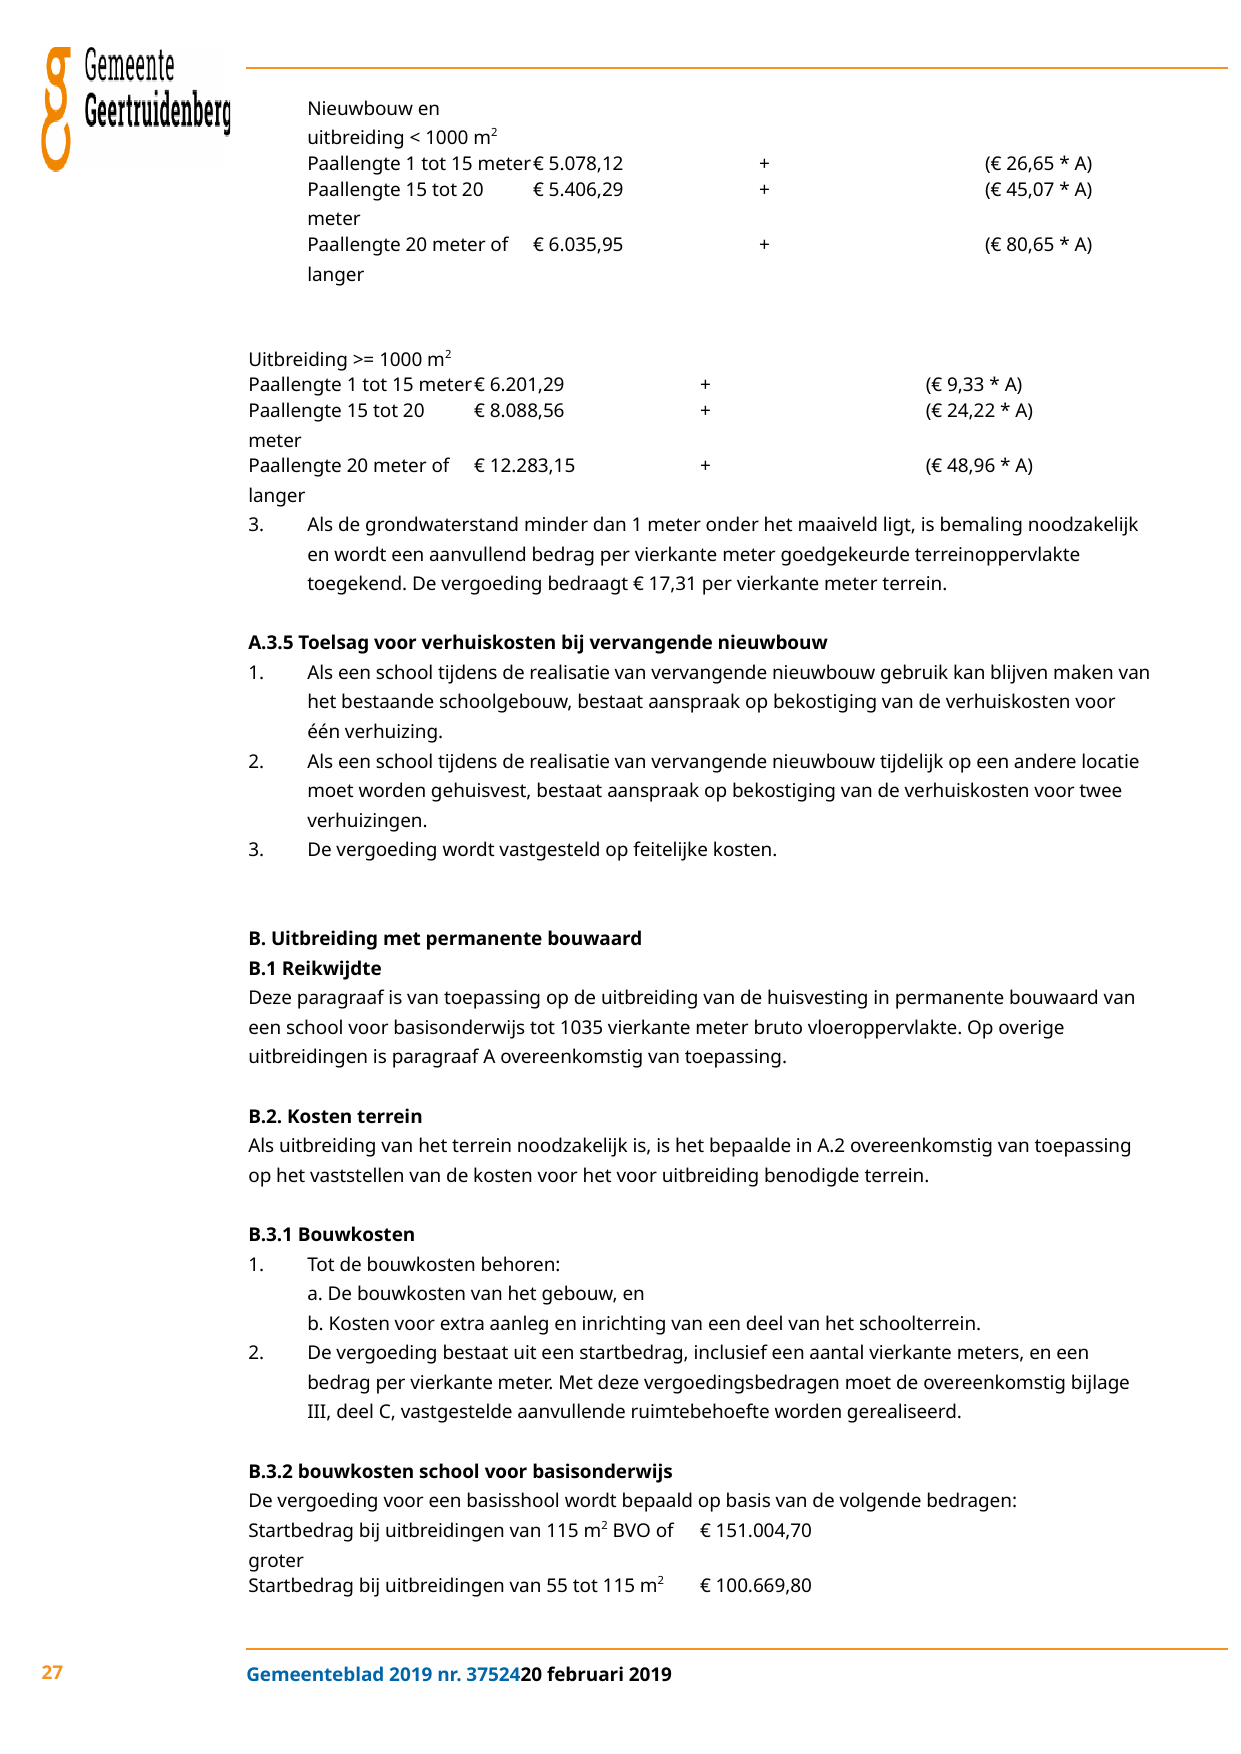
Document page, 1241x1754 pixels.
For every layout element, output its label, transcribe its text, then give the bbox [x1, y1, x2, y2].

table_cell + [759, 176, 985, 231]
list Als de grondwaterstand minder dan 1 meter onder het maaiveld ligt, is bemaling noodzakelijk en wordt een aanvullend bedrag per vierkante meter goedgekeurde terreinoppervlakte toegekend. De vergoeding bedraagt € 17,31 per vierkante meter terrein. [248, 511, 1152, 596]
text Als uitbreiding van het terrein noodzakelijk is, is het bepaalde in A.2 overeenkomstig van toepassing op het vaststellen van de kosten voor het voor uitbreiding benodigde terrein. [248, 1132, 1152, 1188]
table_cell Paallengte 15 tot 20 meter [307, 176, 533, 231]
table_cell (€ 80,65 * A) [985, 231, 1211, 287]
table_header Nieuwbouw en uitbreiding < 1000 m2 [307, 95, 533, 150]
table_cell Paallengte 1 tot 15 meter [307, 150, 533, 176]
text B.1 Reikwijdte [248, 955, 1152, 981]
text A.3.5 Toelsag voor verhuiskosten bij vervangende nieuwbouw [248, 629, 1152, 655]
table_cell + [700, 372, 926, 397]
table_cell € 12.283,15 [474, 453, 700, 508]
table_cell (€ 9,33 * A) [926, 372, 1152, 397]
table_header [985, 95, 1211, 150]
table_header [474, 346, 700, 372]
table_header Startbedrag bij uitbreidingen van 115 m2 BVO of groter [248, 1517, 700, 1572]
table_cell Paallengte 1 tot 15 meter [248, 372, 474, 397]
table_cell + [759, 231, 985, 287]
text B.2. Kosten terrein [248, 1103, 1152, 1129]
list a. De bouwkosten van het gebouw, en [248, 1280, 1152, 1306]
table_cell + [700, 453, 926, 508]
list Als een school tijdens de realisatie van vervangende nieuwbouw tijdelijk op een andere locatie moet worden gehuisvest, bestaat aanspraak op bekostiging van de verhuiskosten voor twee verhuizingen. [248, 748, 1152, 833]
text B.3.2 bouwkosten school voor basisonderwijs [248, 1458, 1152, 1484]
table_cell + [759, 150, 985, 176]
list Als een school tijdens de realisatie van vervangende nieuwbouw gebruik kan blijven maken van het bestaande schoolgebouw, bestaat aanspraak op bekostiging van de verhuiskosten voor één verhuizing. [248, 659, 1152, 744]
table_cell Startbedrag bij uitbreidingen van 55 tot 115 m2 [248, 1573, 700, 1598]
table_cell € 8.088,56 [474, 398, 700, 453]
table_cell Paallengte 20 meter of langer [248, 453, 474, 508]
table_cell € 6.035,95 [533, 231, 759, 287]
list b. Kosten voor extra aanleg en inrichting van een deel van het schoolterrein. [248, 1310, 1152, 1336]
table_cell (€ 26,65 * A) [985, 150, 1211, 176]
table_header [759, 95, 985, 150]
table_cell € 100.669,80 [700, 1573, 1152, 1598]
text B. Uitbreiding met permanente bouwaard [248, 925, 1152, 951]
table_cell € 5.406,29 [533, 176, 759, 231]
text Deze paragraaf is van toepassing op de uitbreiding van de huisvesting in permanente bouwaard van een school voor basisonderwijs tot 1035 vierkante meter bruto vloeroppervlakte. Op overige uitbreidingen is paragraaf A overeenkomstig van toepassing. [248, 984, 1152, 1069]
table_header Uitbreiding >= 1000 m2 [248, 346, 474, 372]
list Tot de bouwkosten behoren: [248, 1251, 1152, 1277]
table_cell € 6.201,29 [474, 372, 700, 397]
table_cell + [700, 398, 926, 453]
table_header € 151.004,70 [700, 1517, 1152, 1572]
table_header [700, 346, 926, 372]
list De vergoeding bestaat uit een startbedrag, inclusief een aantal vierkante meters, en een bedrag per vierkante meter. Met deze vergoedingsbedragen moet de overeenkomstig bijlage III, deel C, vastgestelde aanvullende ruimtebehoefte worden gerealiseerd. [248, 1339, 1152, 1424]
list De vergoeding wordt vastgesteld op feitelijke kosten. [248, 837, 1152, 862]
text De vergoeding voor een basisshool wordt bepaald op basis van de volgende bedragen: [248, 1487, 1152, 1513]
table_cell € 5.078,12 [533, 150, 759, 176]
table_header [926, 346, 1152, 372]
table_cell Paallengte 20 meter of langer [307, 231, 533, 287]
text B.3.1 Bouwkosten [248, 1221, 1152, 1247]
table_cell (€ 48,96 * A) [926, 453, 1152, 508]
table_cell Paallengte 15 tot 20 meter [248, 398, 474, 453]
picture [41, 47, 231, 172]
table_cell (€ 24,22 * A) [926, 398, 1152, 453]
table_cell (€ 45,07 * A) [985, 176, 1211, 231]
table_header [533, 95, 759, 150]
